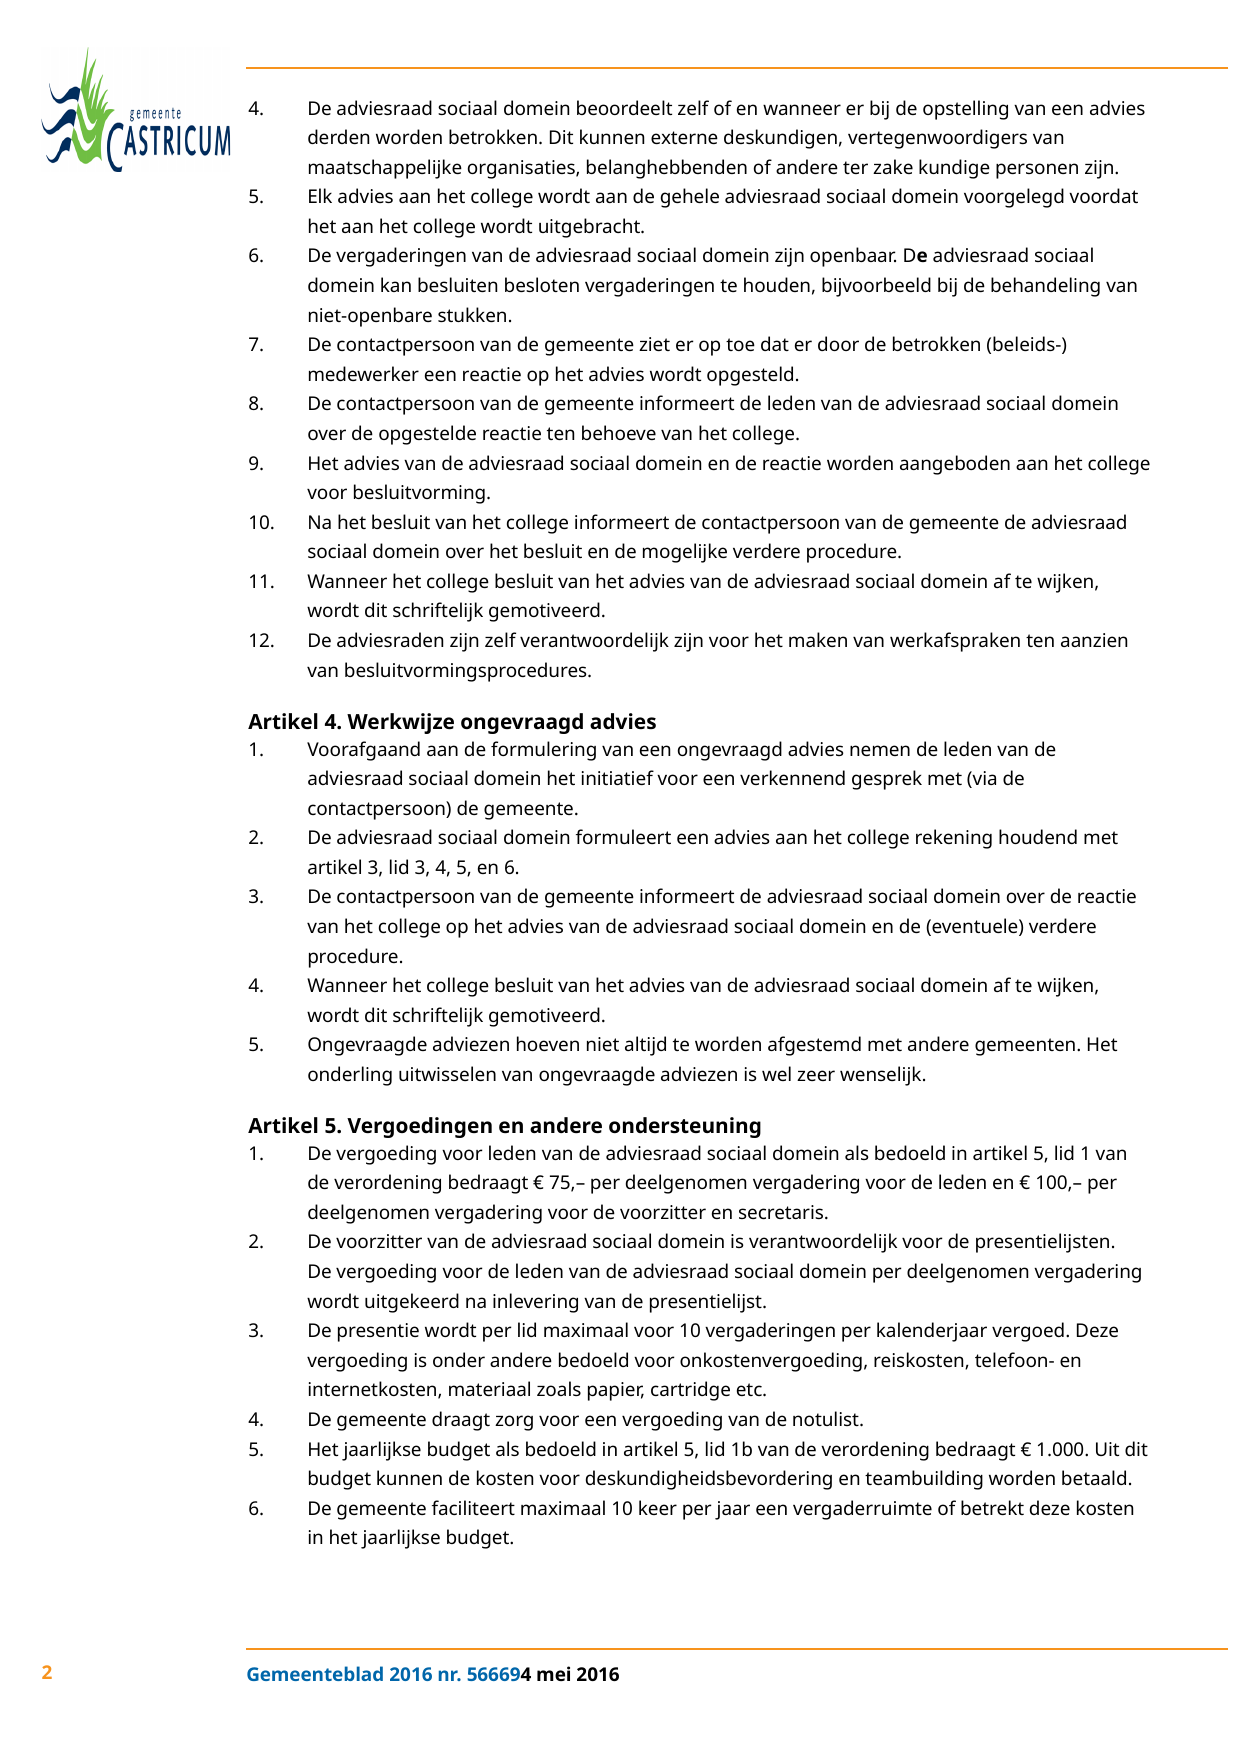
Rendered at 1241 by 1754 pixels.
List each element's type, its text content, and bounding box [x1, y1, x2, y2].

list De gemeente faciliteert maximaal 10 keer per jaar een vergaderruimte of betrekt deze kosten in het jaarlijkse budget. [248, 1495, 1152, 1550]
list De vergoeding voor de leden van de adviesraad sociaal domein per deelgenomen vergadering wordt uitgekeerd na inlevering van de presentielijst. [248, 1258, 1152, 1314]
list Wanneer het college besluit van het advies van de adviesraad sociaal domein af te wijken, wordt dit schriftelijk gemotiveerd. [248, 568, 1152, 623]
list De contactpersoon van de gemeente informeert de adviesraad sociaal domein over de reactie van het college op het advies van de adviesraad sociaal domein en de (eventuele) verdere procedure. [248, 884, 1152, 968]
list Na het besluit van het college informeert de contactpersoon van de gemeente de adviesraad sociaal domein over het besluit en de mogelijke verdere procedure. [248, 509, 1152, 564]
list De contactpersoon van de gemeente ziet er op toe dat er door de betrokken (beleids-) medewerker een reactie op het advies wordt opgesteld. [248, 331, 1152, 387]
list De contactpersoon van de gemeente informeert de leden van de adviesraad sociaal domein over de opgestelde reactie ten behoeve van het college. [248, 391, 1152, 446]
list Het jaarlijkse budget als bedoeld in artikel 5, lid 1b van de verordening bedraagt € 1.000. Uit dit budget kunnen de kosten voor deskundigheidsbevordering en teambuilding worden betaald. [248, 1436, 1152, 1491]
list De adviesraad sociaal domein beoordeelt zelf of en wanneer er bij de opstelling van een advies derden worden betrokken. Dit kunnen externe deskundigen, vertegenwoordigers van maatschappelijke organisaties, belanghebbenden of andere ter zake kundige personen zijn. [248, 95, 1152, 180]
text Artikel 5. Vergoedingen en andere ondersteuning [248, 1112, 1152, 1140]
list De gemeente draagt zorg voor een vergoeding van de notulist. [248, 1406, 1152, 1432]
list Ongevraagde adviezen hoeven niet altijd te worden afgestemd met andere gemeenten. Het onderling uitwisselen van ongevraagde adviezen is wel zeer wenselijk. [248, 1032, 1152, 1087]
list De vergaderingen van de adviesraad sociaal domein zijn openbaar. De adviesraad sociaal domein kan besluiten besloten vergaderingen te houden, bijvoorbeeld bij de behandeling van niet-openbare stukken. [248, 243, 1152, 328]
list De adviesraad sociaal domein formuleert een advies aan het college rekening houdend met artikel 3, lid 3, 4, 5, en 6. [248, 824, 1152, 880]
list Het advies van de adviesraad sociaal domein en de reactie worden aangeboden aan het college voor besluitvorming. [248, 450, 1152, 505]
picture [41, 47, 231, 172]
list De presentie wordt per lid maximaal voor 10 vergaderingen per kalenderjaar vergoed. Deze vergoeding is onder andere bedoeld voor onkostenvergoeding, reiskosten, telefoon- en internetkosten, materiaal zoals papier, cartridge etc. [248, 1317, 1152, 1402]
list Wanneer het college besluit van het advies van de adviesraad sociaal domein af te wijken, wordt dit schriftelijk gemotiveerd. [248, 972, 1152, 1028]
list Elk advies aan het college wordt aan de gehele adviesraad sociaal domein voorgelegd voordat het aan het college wordt uitgebracht. [248, 183, 1152, 239]
list De voorzitter van de adviesraad sociaal domein is verantwoordelijk voor de presentielijsten. [248, 1229, 1152, 1254]
list De adviesraden zijn zelf verantwoordelijk zijn voor het maken van werkafspraken ten aanzien van besluitvormingsprocedures. [248, 627, 1152, 683]
list De vergoeding voor leden van de adviesraad sociaal domein als bedoeld in artikel 5, lid 1 van de verordening bedraagt € 75,– per deelgenomen vergadering voor de leden en € 100,– per deelgenomen vergadering voor de voorzitter en secretaris. [248, 1140, 1152, 1225]
text Artikel 4. Werkwijze ongevraagd advies [248, 707, 1152, 736]
list Voorafgaand aan de formulering van een ongevraagd advies nemen de leden van de adviesraad sociaal domein het initiatief voor een verkennend gesprek met (via de contactpersoon) de gemeente. [248, 736, 1152, 821]
